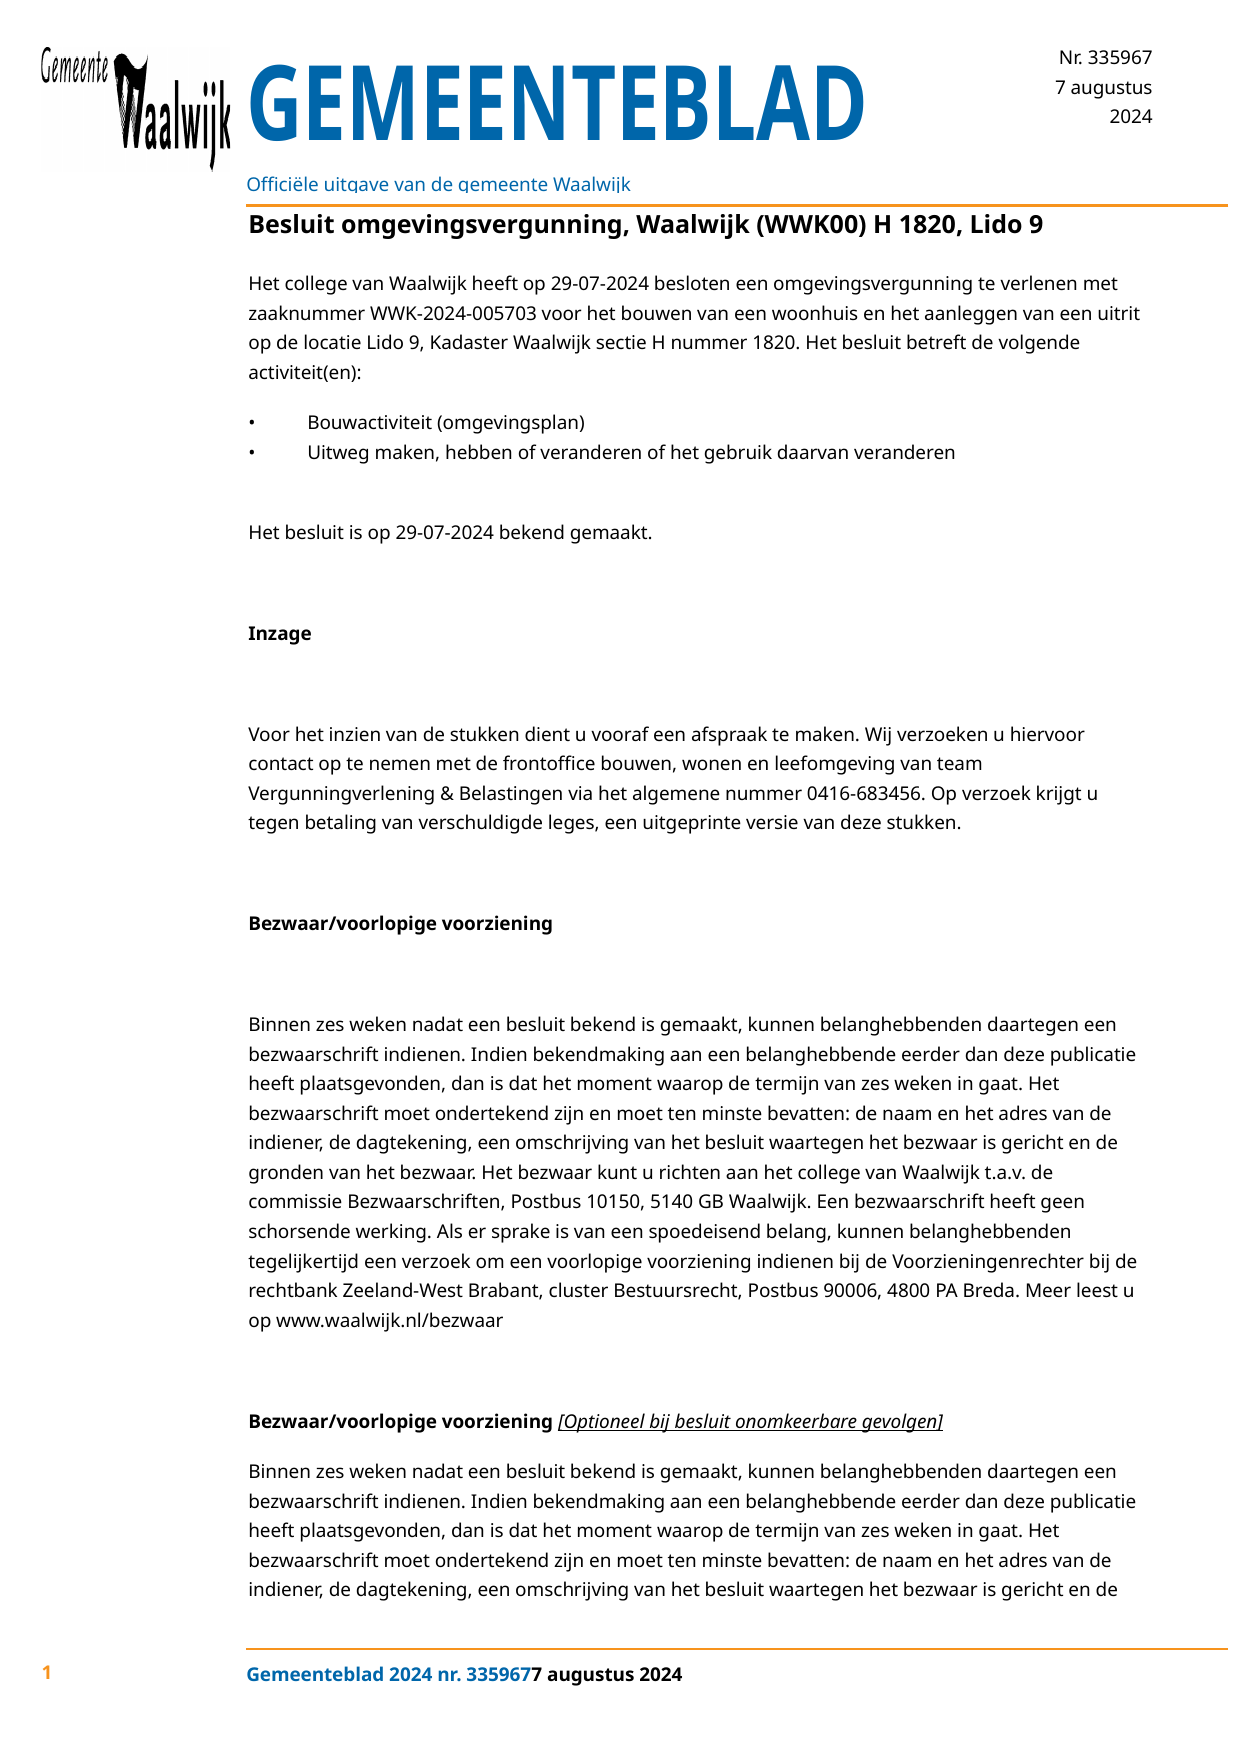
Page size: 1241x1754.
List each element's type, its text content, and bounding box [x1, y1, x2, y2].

text Binnen zes weken nadat een besluit bekend is gemaakt, kunnen belanghebbenden daartegen een bezwaarschrift indienen. Indien bekendmaking aan een belanghebbende eerder dan deze publicatie heeft plaatsgevonden, dan is dat het moment waarop de termijn van zes weken in gaat. Het bezwaarschrift moet ondertekend zijn en moet ten minste bevatten: de naam en het adres van de indiener, de dagtekening, een omschrijving van het besluit waartegen het bezwaar is gericht en de gronden van het bezwaar. Het bezwaar kunt u richten aan het college van Waalwijk t.a.v. de commissie Bezwaarschriften, Postbus 10150, 5140 GB Waalwijk. Een bezwaarschrift heeft geen schorsende werking. Als er sprake is van een spoedeisend belang, kunnen belanghebbenden tegelijkertijd een verzoek om een voorlopige voorziening indienen bij de Voorzieningenrechter bij de rechtbank Zeeland-West Brabant, cluster Bestuursrecht, Postbus 90006, 4800 PA Breda. Meer leest u op www.waalwijk.nl/bezwaar [248, 1011, 1152, 1333]
text Bezwaar/voorlopige voorziening [248, 910, 1152, 936]
list Uitweg maken, hebben of veranderen of het gebruik daarvan veranderen [248, 439, 1152, 465]
text Besluit omgevingsvergunning, Waalwijk (WWK00) H 1820, Lido 9 [248, 207, 1152, 241]
picture [41, 47, 231, 172]
text Het besluit is op 29-07-2024 bekend gemaakt. [248, 519, 1152, 545]
text Inzage [248, 620, 1152, 646]
text Bezwaar/voorlopige voorziening [Optioneel bij besluit onomkeerbare gevolgen] [248, 1408, 1152, 1433]
list Bouwactiviteit (omgevingsplan) [248, 409, 1152, 435]
text Binnen zes weken nadat een besluit bekend is gemaakt, kunnen belanghebbenden daartegen een bezwaarschrift indienen. Indien bekendmaking aan een belanghebbende eerder dan deze publicatie heeft plaatsgevonden, dan is dat het moment waarop de termijn van zes weken in gaat. Het bezwaarschrift moet ondertekend zijn en moet ten minste bevatten: de naam en het adres van de indiener, de dagtekening, een omschrijving van het besluit waartegen het bezwaar is gericht en de [248, 1458, 1152, 1602]
text Voor het inzien van de stukken dient u vooraf een afspraak te maken. Wij verzoeken u hiervoor contact op te nemen met de frontoffice bouwen, wonen en leefomgeving van team Vergunningverlening & Belastingen via het algemene nummer 0416-683456. Op verzoek krijgt u tegen betaling van verschuldigde leges, een uitgeprinte versie van deze stukken. [248, 721, 1152, 835]
text Het college van Waalwijk heeft op 29-07-2024 besloten een omgevingsvergunning te verlenen met zaaknummer WWK-2024-005703 voor het bouwen van een woonhuis en het aanleggen van een uitrit op de locatie Lido 9, Kadaster Waalwijk sectie H nummer 1820. Het besluit betreft de volgende activiteit(en): [248, 270, 1152, 385]
